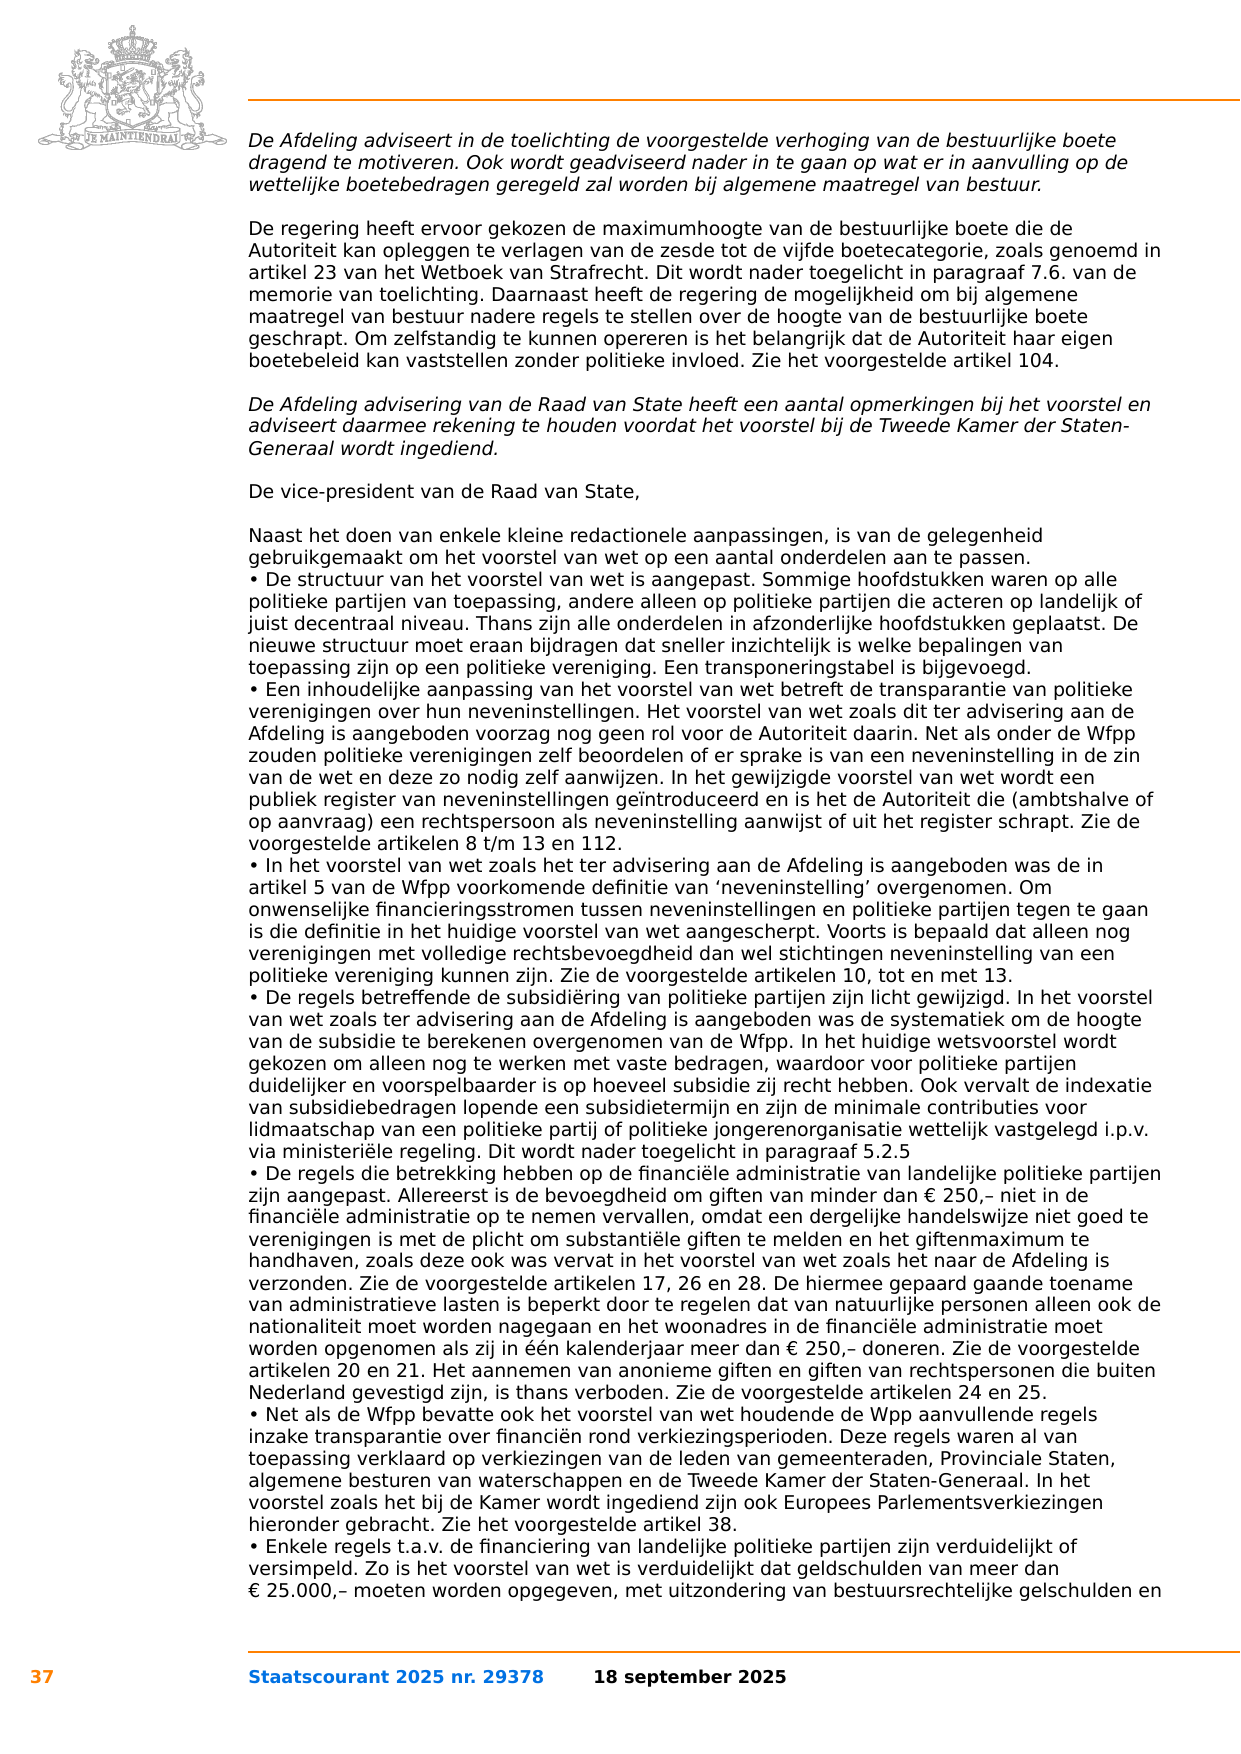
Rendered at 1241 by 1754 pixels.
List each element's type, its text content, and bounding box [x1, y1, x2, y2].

picture [38, 25, 227, 150]
text • Enkele regels t.a.v. de financiering van landelijke politieke partijen zijn verduidelijkt of versimpeld. Zo is het voorstel van wet is verduidelijkt dat geldschulden van meer dan € 25.000,– moeten worden opgegeven, met uitzondering van bestuursrechtelijke gelschulden en [248, 1536, 1163, 1602]
text De Afdeling adviseert in de toelichting de voorgestelde verhoging van de bestuurlijke boete dragend te motiveren. Ook wordt geadviseerd nader in te gaan op wat er in aanvulling op de wettelijke boetebedragen geregeld zal worden bij algemene maatregel van bestuur. [248, 130, 1163, 196]
text • In het voorstel van wet zoals het ter advisering aan de Afdeling is aangeboden was de in artikel 5 van de Wfpp voorkomende definitie van ‘neveninstelling’ overgenomen. Om onwenselijke financieringsstromen tussen neveninstellingen en politieke partijen tegen te gaan is die definitie in het huidige voorstel van wet aangescherpt. Voorts is bepaald dat alleen nog verenigingen met volledige rechtsbevoegdheid dan wel stichtingen neveninstelling van een politieke vereniging kunnen zijn. Zie de voorgestelde artikelen 10, tot en met 13. [248, 855, 1163, 987]
text • De structuur van het voorstel van wet is aangepast. Sommige hoofdstukken waren op alle politieke partijen van toepassing, andere alleen op politieke partijen die acteren op landelijk of juist decentraal niveau. Thans zijn alle onderdelen in afzonderlijke hoofdstukken geplaatst. De nieuwe structuur moet eraan bijdragen dat sneller inzichtelijk is welke bepalingen van toepassing zijn op een politieke vereniging. Een transponeringstabel is bijgevoegd. [248, 569, 1163, 679]
text • Net als de Wfpp bevatte ook het voorstel van wet houdende de Wpp aanvullende regels inzake transparantie over financiën rond verkiezingsperioden. Deze regels waren al van toepassing verklaard op verkiezingen van de leden van gemeenteraden, Provinciale Staten, algemene besturen van waterschappen en de Tweede Kamer der Staten-Generaal. In het voorstel zoals het bij de Kamer wordt ingediend zijn ook Europees Parlementsverkiezingen hieronder gebracht. Zie het voorgestelde artikel 38. [248, 1404, 1163, 1536]
text • De regels betreffende de subsidiëring van politieke partijen zijn licht gewijzigd. In het voorstel van wet zoals ter advisering aan de Afdeling is aangeboden was de systematiek om de hoogte van de subsidie te berekenen overgenomen van de Wfpp. In het huidige wetsvoorstel wordt gekozen om alleen nog te werken met vaste bedragen, waardoor voor politieke partijen duidelijker en voorspelbaarder is op hoeveel subsidie zij recht hebben. Ook vervalt de indexatie van subsidiebedragen lopende een subsidietermijn en zijn de minimale contributies voor lidmaatschap van een politieke partij of politieke jongerenorganisatie wettelijk vastgelegd i.p.v. via ministeriële regeling. Dit wordt nader toegelicht in paragraaf 5.2.5 [248, 987, 1163, 1162]
text Naast het doen van enkele kleine redactionele aanpassingen, is van de gelegenheid gebruikgemaakt om het voorstel van wet op een aantal onderdelen aan te passen. [248, 525, 1163, 569]
text De regering heeft ervoor gekozen de maximumhoogte van de bestuurlijke boete die de Autoriteit kan opleggen te verlagen van de zesde tot de vijfde boetecategorie, zoals genoemd in artikel 23 van het Wetboek van Strafrecht. Dit wordt nader toegelicht in paragraaf 7.6. van de memorie van toelichting. Daarnaast heeft de regering de mogelijkheid om bij algemene maatregel van bestuur nadere regels te stellen over de hoogte van de bestuurlijke boete geschrapt. Om zelfstandig te kunnen opereren is het belangrijk dat de Autoriteit haar eigen boetebeleid kan vaststellen zonder politieke invloed. Zie het voorgestelde artikel 104. [248, 218, 1163, 372]
text De Afdeling advisering van de Raad van State heeft een aantal opmerkingen bij het voorstel en adviseert daarmee rekening te houden voordat het voorstel bij de Tweede Kamer der Staten-Generaal wordt ingediend. [248, 393, 1163, 459]
text De vice-president van de Raad van State, [248, 481, 1163, 503]
text • De regels die betrekking hebben op de financiële administratie van landelijke politieke partijen zijn aangepast. Allereerst is de bevoegdheid om giften van minder dan € 250,– niet in de financiële administratie op te nemen vervallen, omdat een dergelijke handelswijze niet goed te verenigingen is met de plicht om substantiële giften te melden en het giftenmaximum te handhaven, zoals deze ook was vervat in het voorstel van wet zoals het naar de Afdeling is verzonden. Zie de voorgestelde artikelen 17, 26 en 28. De hiermee gepaard gaande toename van administratieve lasten is beperkt door te regelen dat van natuurlijke personen alleen ook de nationaliteit moet worden nagegaan en het woonadres in de financiële administratie moet worden opgenomen als zij in één kalenderjaar meer dan € 250,– doneren. Zie de voorgestelde artikelen 20 en 21. Het aannemen van anonieme giften en giften van rechtspersonen die buiten Nederland gevestigd zijn, is thans verboden. Zie de voorgestelde artikelen 24 en 25. [248, 1162, 1163, 1404]
text • Een inhoudelijke aanpassing van het voorstel van wet betreft de transparantie van politieke verenigingen over hun neveninstellingen. Het voorstel van wet zoals dit ter advisering aan de Afdeling is aangeboden voorzag nog geen rol voor de Autoriteit daarin. Net als onder de Wfpp zouden politieke verenigingen zelf beoordelen of er sprake is van een neveninstelling in de zin van de wet en deze zo nodig zelf aanwijzen. In het gewijzigde voorstel van wet wordt een publiek register van neveninstellingen geïntroduceerd en is het de Autoriteit die (ambtshalve of op aanvraag) een rechtspersoon als neveninstelling aanwijst of uit het register schrapt. Zie de voorgestelde artikelen 8 t/m 13 en 112. [248, 679, 1163, 855]
